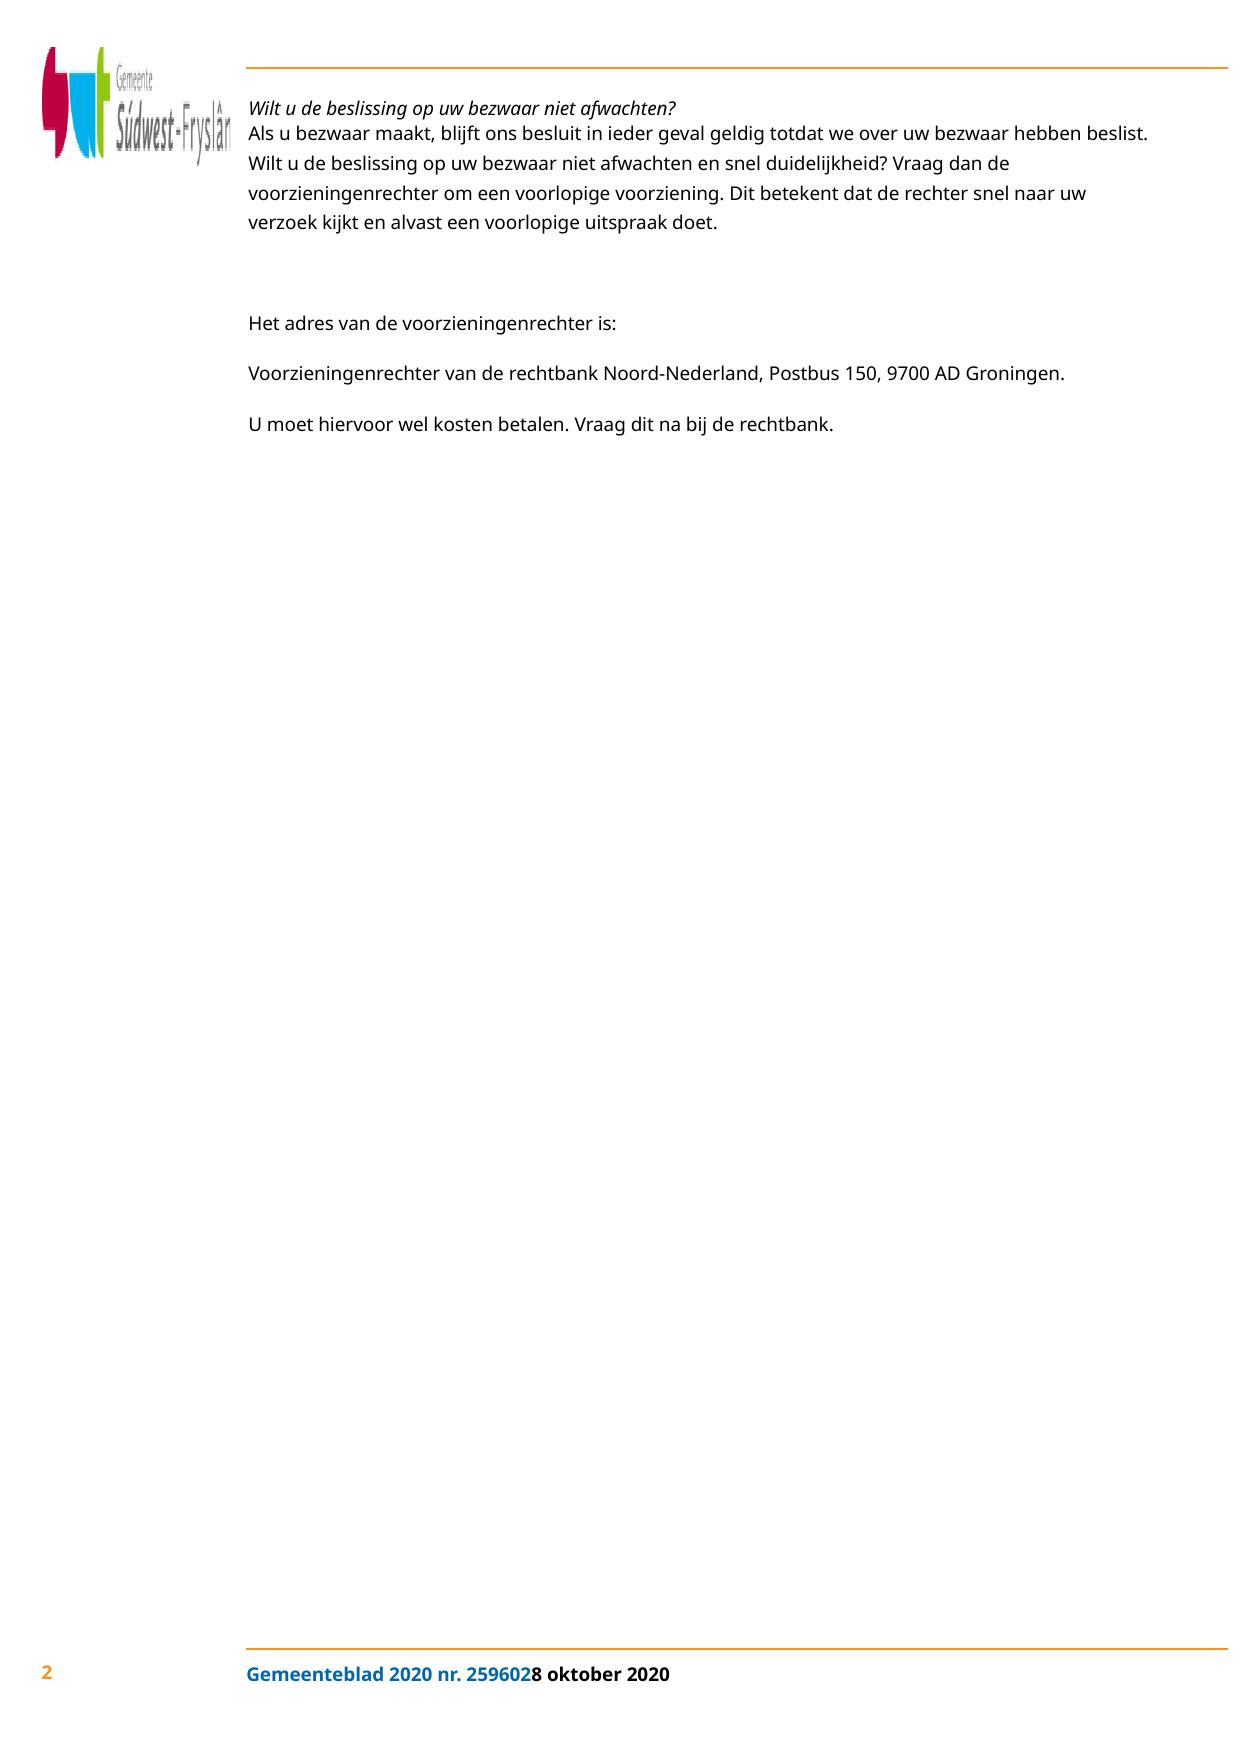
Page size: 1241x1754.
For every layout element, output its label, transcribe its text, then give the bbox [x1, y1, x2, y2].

text Als u bezwaar maakt, blijft ons besluit in ieder geval geldig totdat we over uw bezwaar hebben beslist. Wilt u de beslissing op uw bezwaar niet afwachten en snel duidelijkheid? Vraag dan de voorzieningenrechter om een voorlopige voorziening. Dit betekent dat de rechter snel naar uw verzoek kijkt en alvast een voorlopige uitspraak doet. [248, 121, 1152, 235]
picture [41, 47, 231, 172]
text U moet hiervoor wel kosten betalen. Vraag dit na bij de rechtbank. [248, 411, 1152, 437]
text Wilt u de beslissing op uw bezwaar niet afwachten? [248, 95, 1152, 121]
text Voorzieningenrechter van de rechtbank Noord-Nederland, Postbus 150, 9700 AD Groningen. [248, 361, 1152, 386]
text Het adres van de voorzieningenrechter is: [248, 310, 1152, 336]
